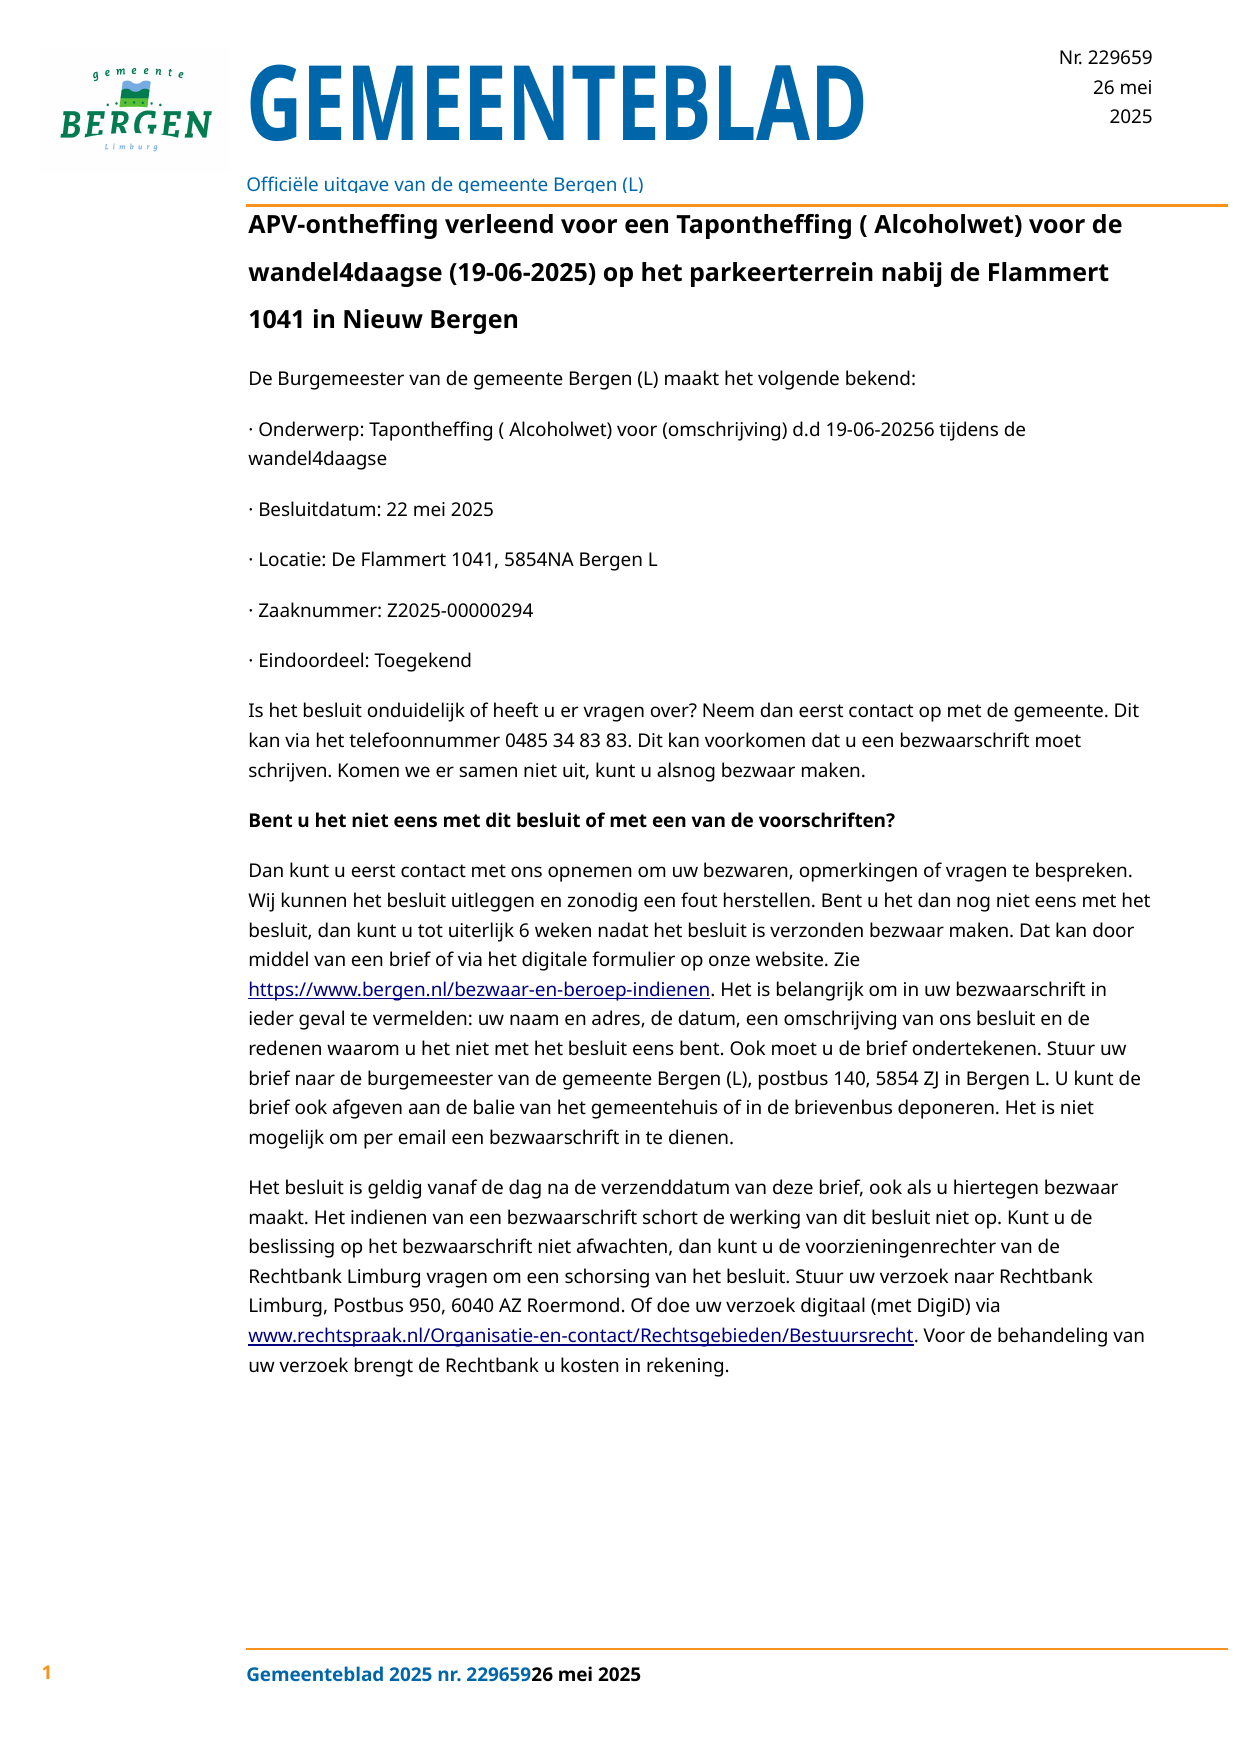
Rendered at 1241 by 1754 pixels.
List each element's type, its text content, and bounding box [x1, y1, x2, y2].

text De Burgemeester van de gemeente Bergen (L) maakt het volgende bekend: [248, 366, 1152, 391]
text Het besluit is geldig vanaf de dag na de verzenddatum van deze brief, ook als u hiertegen bezwaar maakt. Het indienen van een bezwaarschrift schort de werking van dit besluit niet op. Kunt u de beslissing op het bezwaarschrift niet afwachten, dan kunt u de voorzieningenrechter van de Rechtbank Limburg vragen om een schorsing van het besluit. Stuur uw verzoek naar Rechtbank Limburg, Postbus 950, 6040 AZ Roermond. Of doe uw verzoek digitaal (met DigiD) via www.rechtspraak.nl/Organisatie-en-contact/Rechtsgebieden/Bestuursrecht. Voor de behandeling van uw verzoek brengt de Rechtbank u kosten in rekening. [248, 1174, 1152, 1377]
text · Zaaknummer: Z2025-00000294 [248, 597, 1152, 622]
text Bent u het niet eens met dit besluit of met een van de voorschriften? [248, 807, 1152, 833]
text · Eindoordeel: Toegekend [248, 647, 1152, 673]
text Dan kunt u eerst contact met ons opnemen om uw bezwaren, opmerkingen of vragen te bespreken. Wij kunnen het besluit uitleggen en zonodig een fout herstellen. Bent u het dan nog niet eens met het besluit, dan kunt u tot uiterlijk 6 weken nadat het besluit is verzonden bezwaar maken. Dat kan door middel van een brief of via het digitale formulier op onze website. Zie https://www.bergen.nl/bezwaar-en-beroep-indienen. Het is belangrijk om in uw bezwaarschrift in ieder geval te vermelden: uw naam en adres, de datum, een omschrijving van ons besluit en de redenen waarom u het niet met het besluit eens bent. Ook moet u de brief ondertekenen. Stuur uw brief naar de burgemeester van de gemeente Bergen (L), postbus 140, 5854 ZJ in Bergen L. U kunt de brief ook afgeven aan de balie van het gemeentehuis of in de brievenbus deponeren. Het is niet mogelijk om per email een bezwaarschrift in te dienen. [248, 858, 1152, 1149]
text · Locatie: De Flammert 1041, 5854NA Bergen L [248, 546, 1152, 572]
text · Onderwerp: Tapontheffing ( Alcoholwet) voor (omschrijving) d.d 19-06-20256 tijdens de wandel4daagse [248, 416, 1152, 471]
picture [41, 47, 231, 172]
text APV-ontheffing verleend voor een Tapontheffing ( Alcoholwet) voor de wandel4daagse (19-06-2025) op het parkeerterrein nabij de Flammert 1041 in Nieuw Bergen [248, 207, 1152, 336]
text Is het besluit onduidelijk of heeft u er vragen over? Neem dan eerst contact op met de gemeente. Dit kan via het telefoonnummer 0485 34 83 83. Dit kan voorkomen dat u een bezwaarschrift moet schrijven. Komen we er samen niet uit, kunt u alsnog bezwaar maken. [248, 698, 1152, 782]
text · Besluitdatum: 22 mei 2025 [248, 496, 1152, 522]
